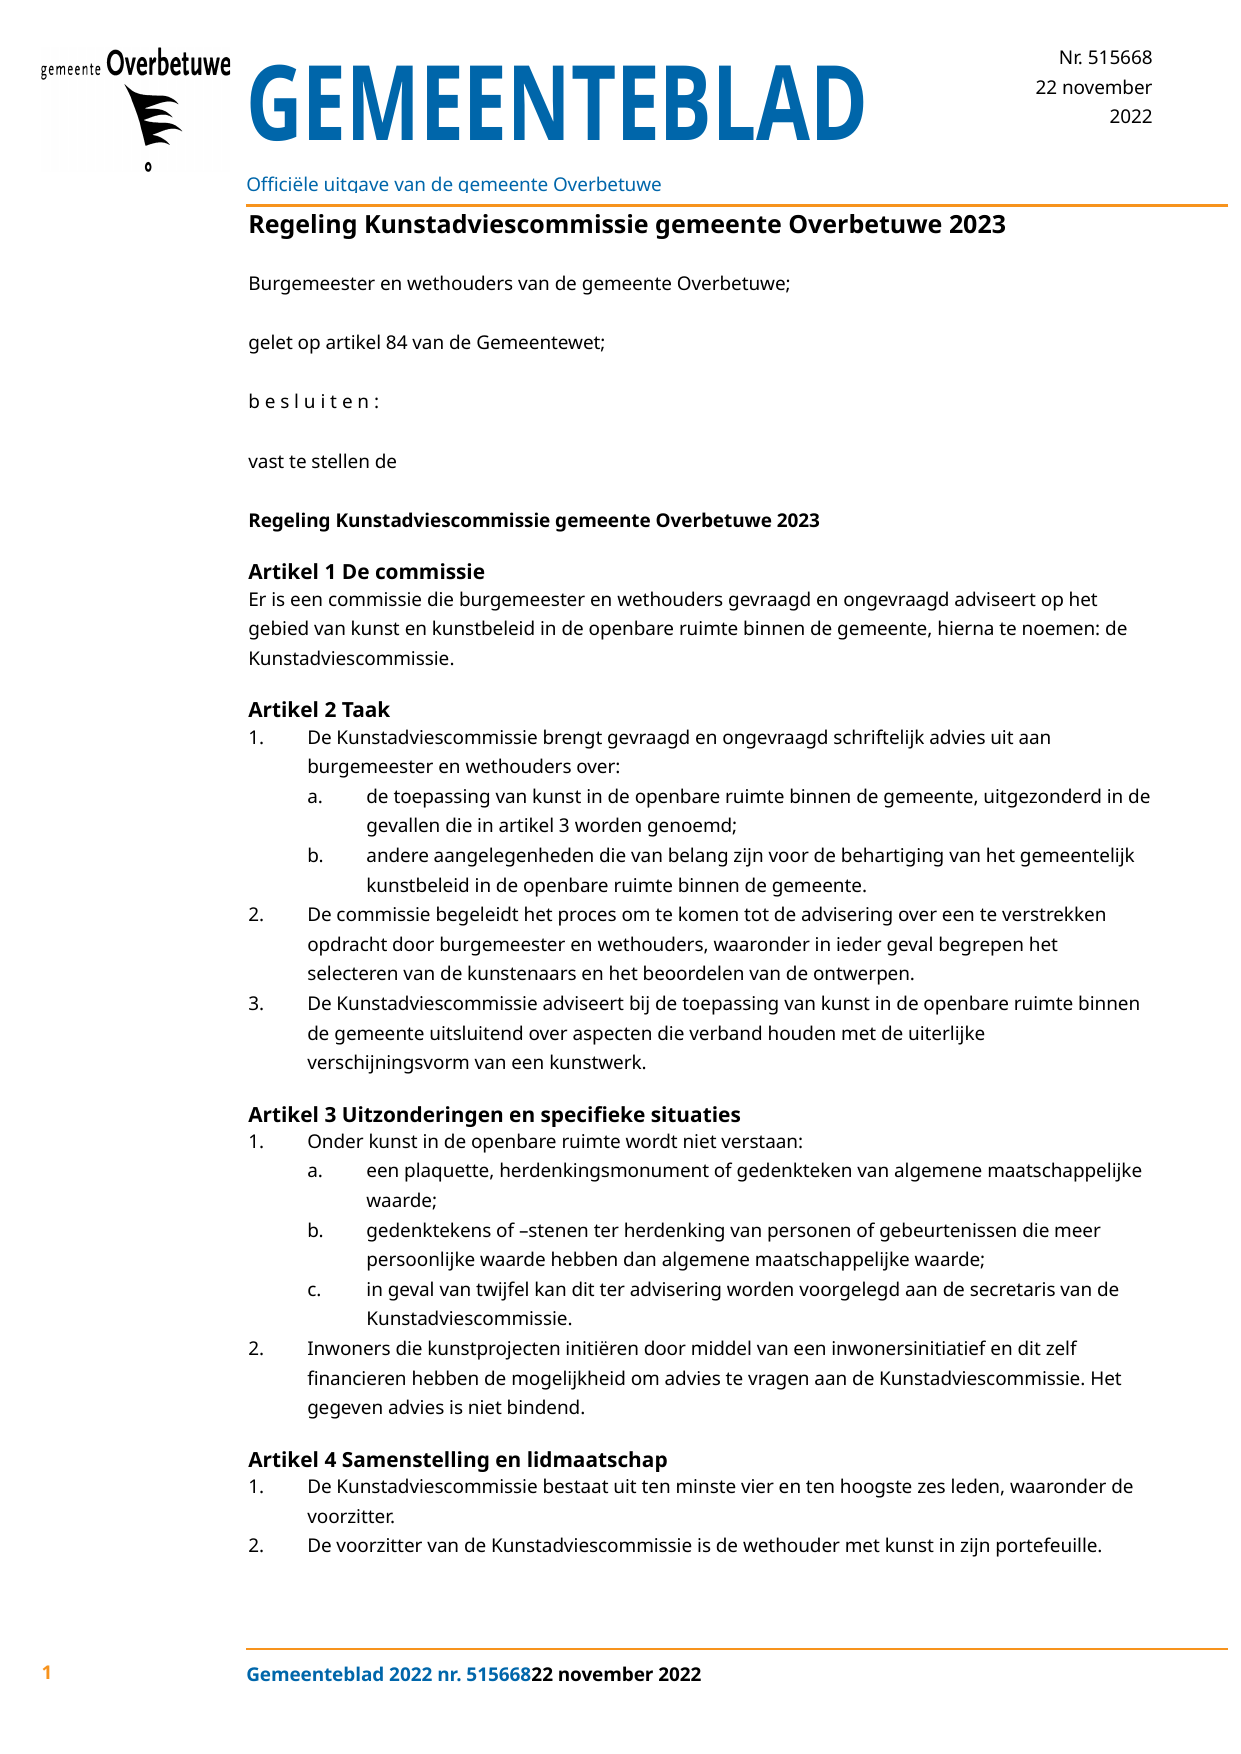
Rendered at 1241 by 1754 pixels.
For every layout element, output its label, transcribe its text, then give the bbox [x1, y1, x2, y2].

text vast te stellen de [248, 448, 1152, 473]
text gelet op artikel 84 van de Gemeentewet; [248, 329, 1152, 355]
list andere aangelegenheden die van belang zijn voor de behartiging van het gemeentelijk kunstbeleid in de openbare ruimte binnen de gemeente. [307, 842, 1152, 897]
list De voorzitter van de Kunstadviescommissie is de wethouder met kunst in zijn portefeuille. [248, 1532, 1152, 1558]
picture [41, 47, 231, 172]
text Burgemeester en wethouders van de gemeente Overbetuwe; [248, 270, 1152, 296]
list de toepassing van kunst in de openbare ruimte binnen de gemeente, uitgezonderd in de gevallen die in artikel 3 worden genoemd; [307, 783, 1152, 838]
list De Kunstadviescommissie brengt gevraagd en ongevraagd schriftelijk advies uit aan burgemeester en wethouders over: [248, 724, 1152, 779]
list De Kunstadviescommissie adviseert bij de toepassing van kunst in de openbare ruimte binnen de gemeente uitsluitend over aspecten die verband houden met de uiterlijke verschijningsvorm van een kunstwerk. [248, 990, 1152, 1075]
list in geval van twijfel kan dit ter advisering worden voorgelegd aan de secretaris van de Kunstadviescommissie. [307, 1276, 1152, 1331]
text Regeling Kunstadviescommissie gemeente Overbetuwe 2023 [248, 507, 1152, 533]
list Onder kunst in de openbare ruimte wordt niet verstaan: [248, 1128, 1152, 1154]
list De commissie begeleidt het proces om te komen tot de advisering over een te verstrekken opdracht door burgemeester en wethouders, waaronder in ieder geval begrepen het selecteren van de kunstenaars en het beoordelen van de ontwerpen. [248, 901, 1152, 986]
text Er is een commissie die burgemeester en wethouders gevraagd en ongevraagd adviseert op het gebied van kunst en kunstbeleid in de openbare ruimte binnen de gemeente, hierna te noemen: de Kunstadviescommissie. [248, 586, 1152, 671]
list Inwoners die kunstprojecten initiëren door middel van een inwonersinitiatief en dit zelf financieren hebben de mogelijkheid om advies te vragen aan de Kunstadviescommissie. Het gegeven advies is niet bindend. [248, 1335, 1152, 1420]
text Artikel 2 Taak [248, 695, 1152, 724]
text b e s l u i t e n : [248, 389, 1152, 414]
list een plaquette, herdenkingsmonument of gedenkteken van algemene maatschappelijke waarde; [307, 1158, 1152, 1213]
text Regeling Kunstadviescommissie gemeente Overbetuwe 2023 [248, 207, 1152, 241]
text Artikel 4 Samenstelling en lidmaatschap [248, 1445, 1152, 1473]
list gedenktekens of –stenen ter herdenking van personen of gebeurtenissen die meer persoonlijke waarde hebben dan algemene maatschappelijke waarde; [307, 1217, 1152, 1272]
list De Kunstadviescommissie bestaat uit ten minste vier en ten hoogste zes leden, waaronder de voorzitter. [248, 1473, 1152, 1528]
text Artikel 1 De commissie [248, 557, 1152, 586]
text Artikel 3 Uitzonderingen en specifieke situaties [248, 1100, 1152, 1128]
